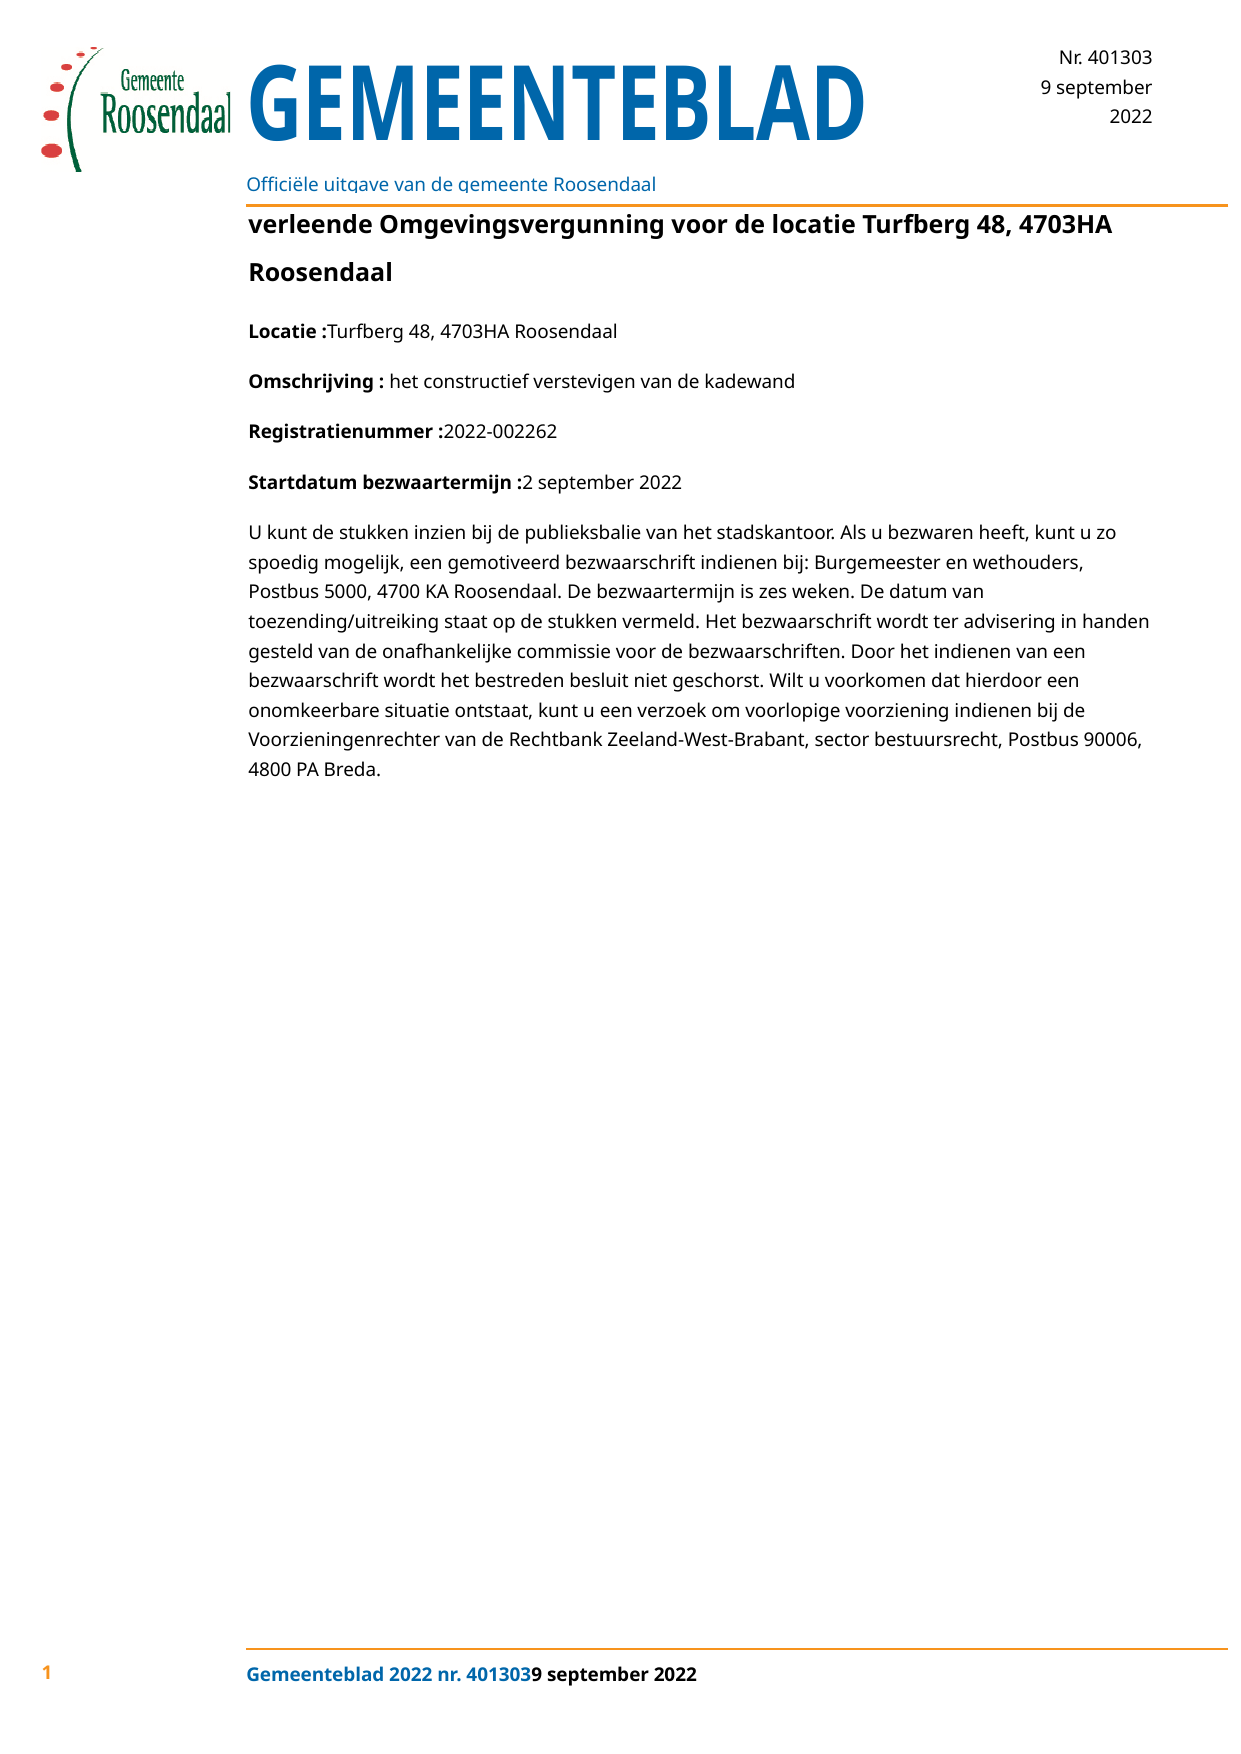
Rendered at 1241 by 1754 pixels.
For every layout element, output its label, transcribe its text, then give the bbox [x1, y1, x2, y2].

text Omschrijving : het constructief verstevigen van de kadewand [248, 368, 1152, 394]
text Startdatum bezwaartermijn :2 september 2022 [248, 469, 1152, 495]
text Locatie :Turfberg 48, 4703HA Roosendaal [248, 318, 1152, 344]
text verleende Omgevingsvergunning voor de locatie Turfberg 48, 4703HA Roosendaal [248, 207, 1152, 288]
picture [41, 47, 231, 172]
text U kunt de stukken inzien bij de publieksbalie van het stadskantoor. Als u bezwaren heeft, kunt u zo spoedig mogelijk, een gemotiveerd bezwaarschrift indienen bij: Burgemeester en wethouders, Postbus 5000, 4700 KA Roosendaal. De bezwaartermijn is zes weken. De datum van toezending/uitreiking staat op de stukken vermeld. Het bezwaarschrift wordt ter advisering in handen gesteld van de onafhankelijke commissie voor de bezwaarschriften. Door het indienen van een bezwaarschrift wordt het bestreden besluit niet geschorst. Wilt u voorkomen dat hierdoor een onomkeerbare situatie ontstaat, kunt u een verzoek om voorlopige voorziening indienen bij de Voorzieningenrechter van de Rechtbank Zeeland-West-Brabant, sector bestuursrecht, Postbus 90006, 4800 PA Breda. [248, 519, 1152, 782]
text Registratienummer :2022-002262 [248, 419, 1152, 444]
